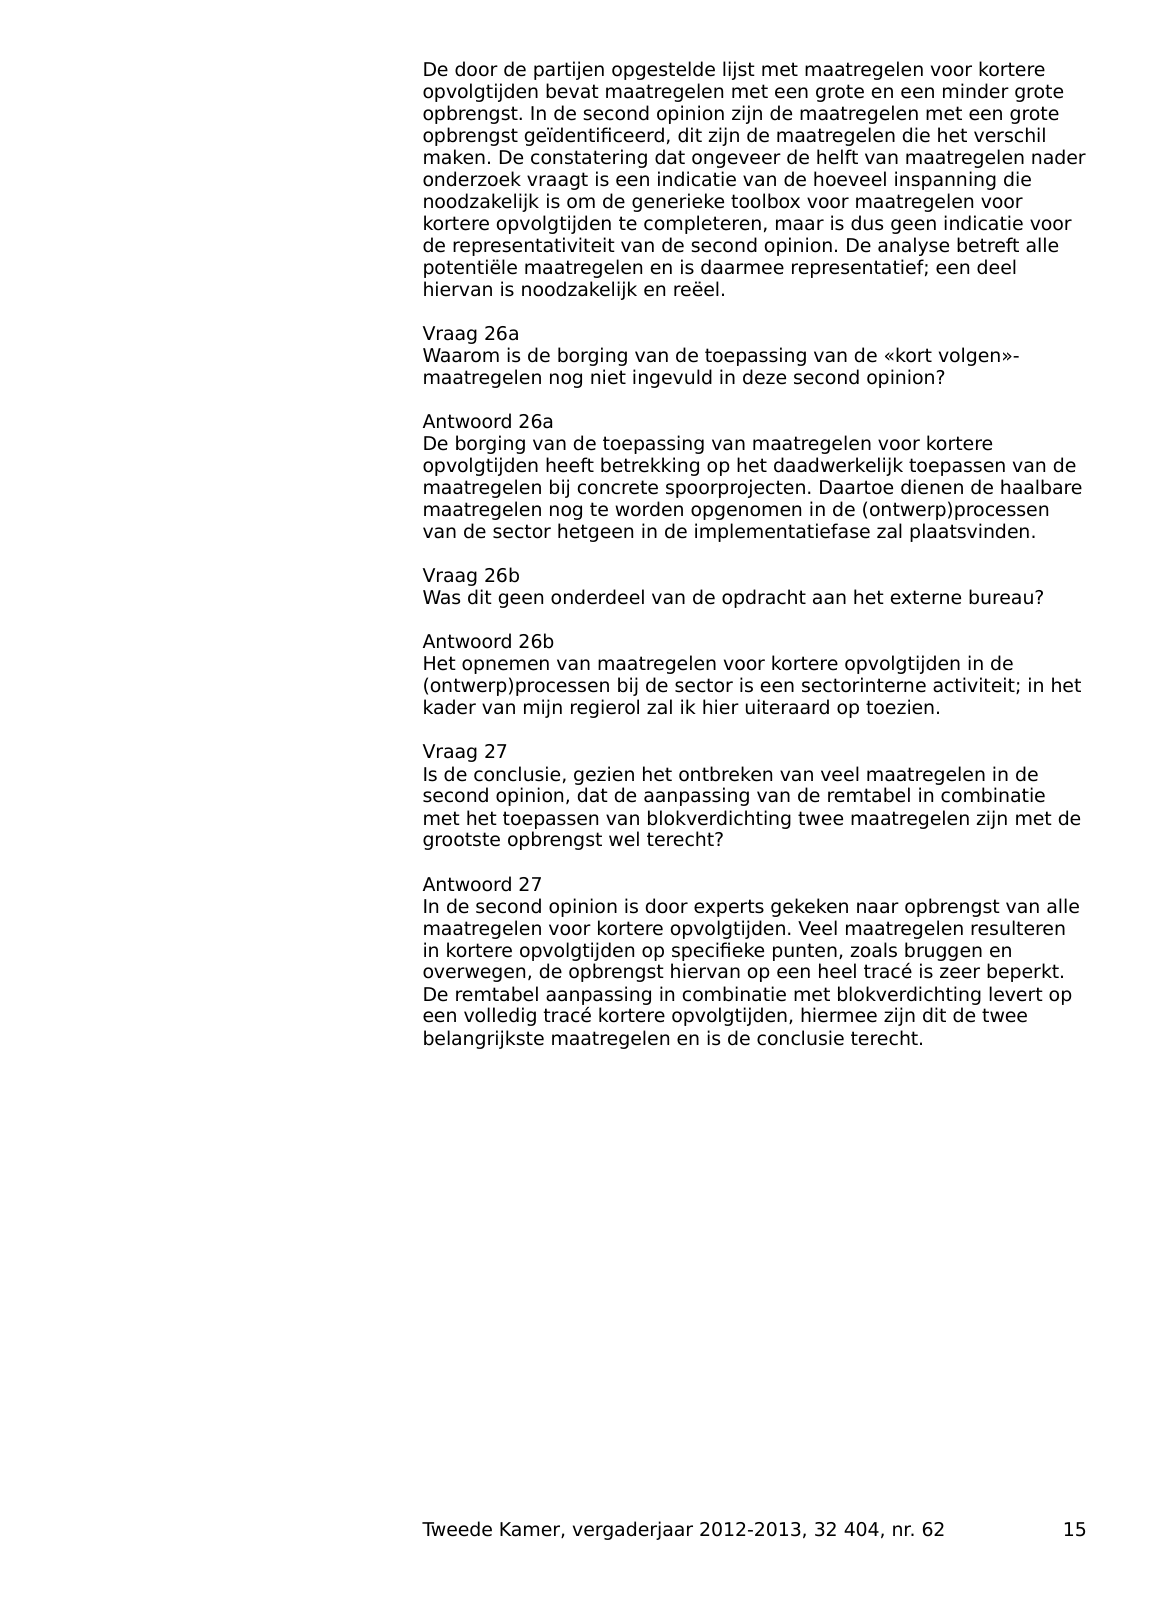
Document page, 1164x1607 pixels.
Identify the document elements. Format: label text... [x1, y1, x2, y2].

text De borging van de toepassing van maatregelen voor kortere opvolgtijden heeft betrekking op het daadwerkelijk toepassen van de maatregelen bij concrete spoorprojecten. Daartoe dienen de haalbare maatregelen nog te worden opgenomen in de (ontwerp)processen van de sector hetgeen in de implementatiefase zal plaatsvinden. [422, 433, 1087, 543]
text Vraag 26a [422, 323, 1087, 345]
text In de second opinion is door experts gekeken naar opbrengst van alle maatregelen voor kortere opvolgtijden. Veel maatregelen resulteren in kortere opvolgtijden op specifieke punten, zoals bruggen en overwegen, de opbrengst hiervan op een heel tracé is zeer beperkt. De remtabel aanpassing in combinatie met blokverdichting levert op een volledig tracé kortere opvolgtijden, hiermee zijn dit de twee belangrijkste maatregelen en is de conclusie terecht. [422, 896, 1087, 1049]
text Waarom is de borging van de toepassing van de «kort volgen»-maatregelen nog niet ingevuld in deze second opinion? [422, 345, 1087, 389]
text Is de conclusie, gezien het ontbreken van veel maatregelen in de second opinion, dat de aanpassing van de remtabel in combinatie met het toepassen van blokverdichting twee maatregelen zijn met de grootste opbrengst wel terecht? [422, 763, 1087, 851]
text Antwoord 27 [422, 873, 1087, 896]
text Het opnemen van maatregelen voor kortere opvolgtijden in de (ontwerp)processen bij de sector is een sectorinterne activiteit; in het kader van mijn regierol zal ik hier uiteraard op toezien. [422, 653, 1087, 719]
text Vraag 26b [422, 565, 1087, 587]
text Antwoord 26a [422, 411, 1087, 433]
text Vraag 27 [422, 741, 1087, 763]
text Was dit geen onderdeel van de opdracht aan het externe bureau? [422, 587, 1087, 609]
text Antwoord 26b [422, 631, 1087, 653]
text De door de partijen opgestelde lijst met maatregelen voor kortere opvolgtijden bevat maatregelen met een grote en een minder grote opbrengst. In de second opinion zijn de maatregelen met een grote opbrengst geïdentificeerd, dit zijn de maatregelen die het verschil maken. De constatering dat ongeveer de helft van maatregelen nader onderzoek vraagt is een indicatie van de hoeveel inspanning die noodzakelijk is om de generieke toolbox voor maatregelen voor kortere opvolgtijden te completeren, maar is dus geen indicatie voor de representativiteit van de second opinion. De analyse betreft alle potentiële maatregelen en is daarmee representatief; een deel hiervan is noodzakelijk en reëel. [422, 59, 1087, 301]
